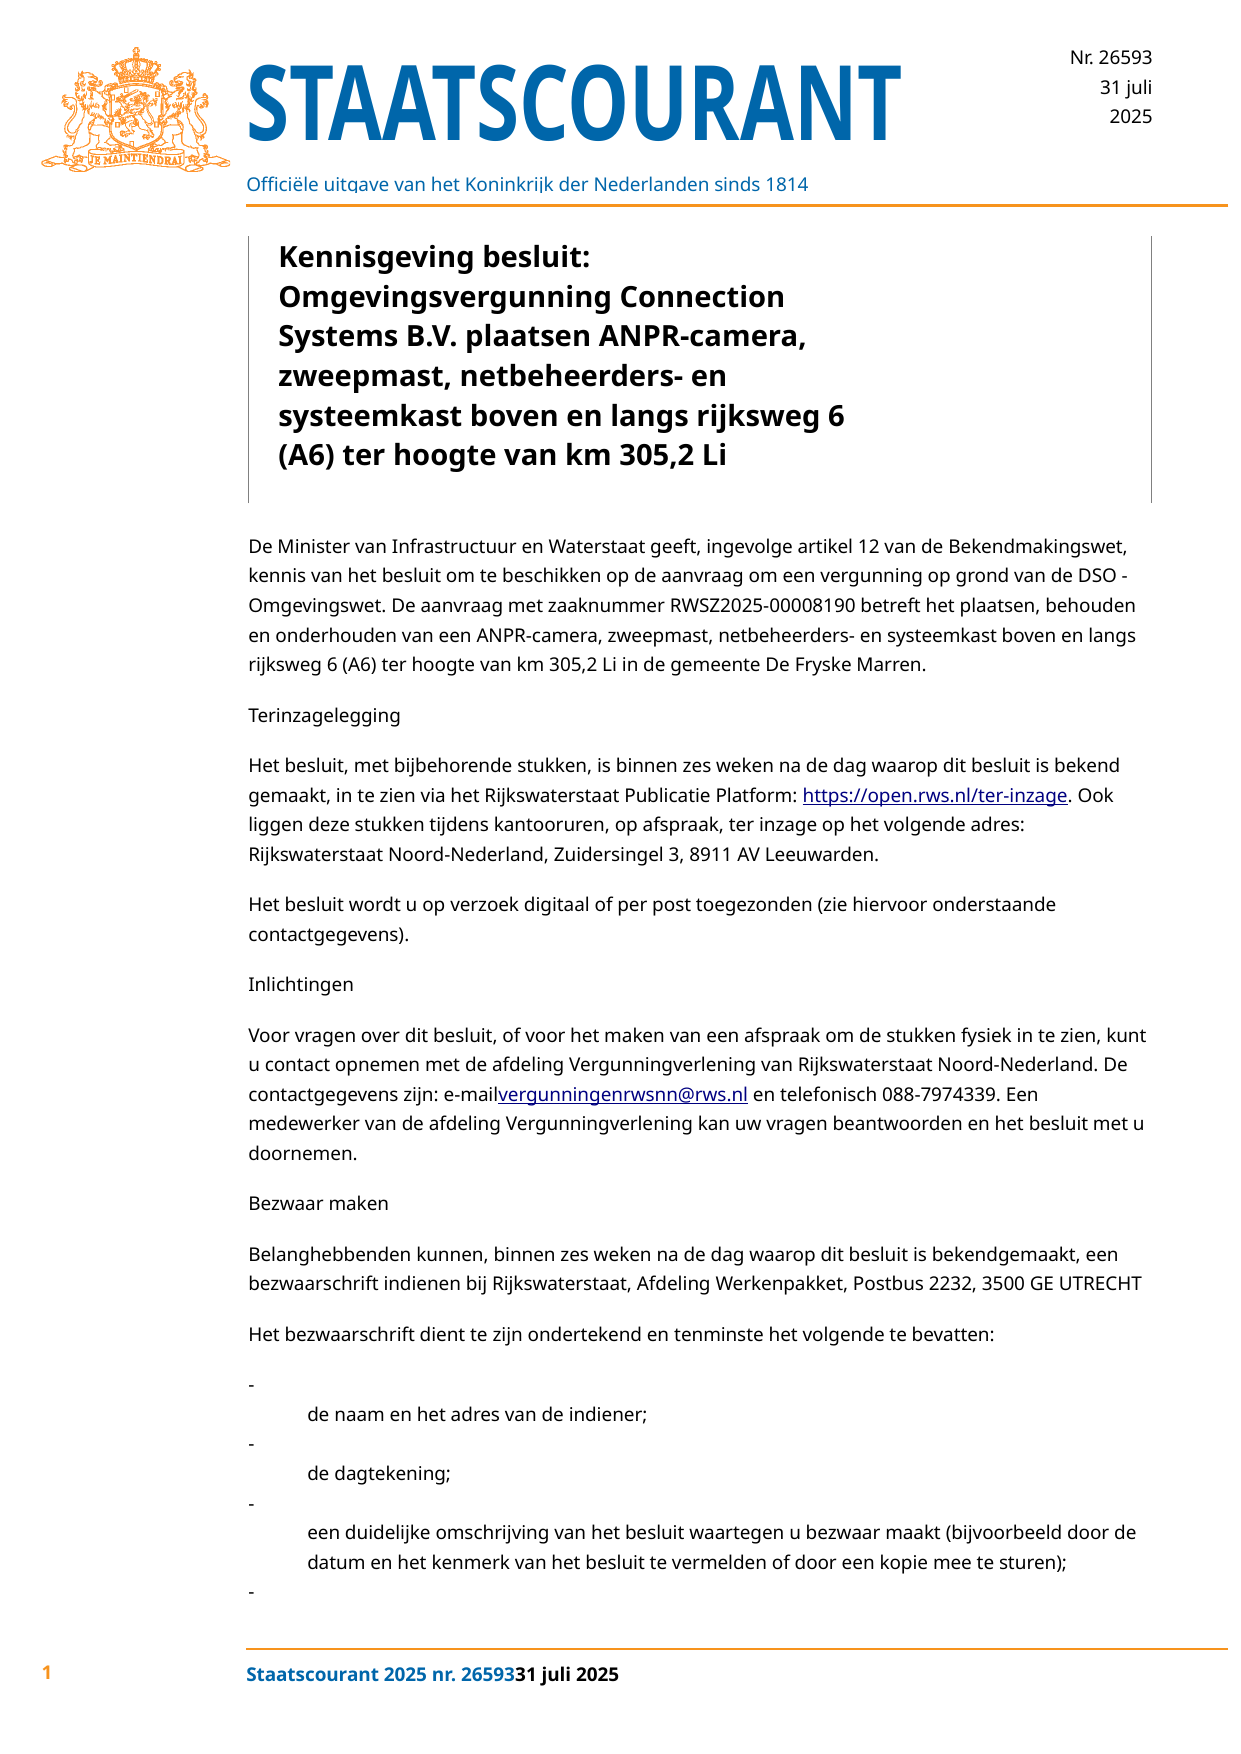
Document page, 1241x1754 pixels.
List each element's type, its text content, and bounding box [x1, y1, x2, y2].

text De Minister van Infrastructuur en Waterstaat geeft, ingevolge artikel 12 van de Bekendmakingswet, kennis van het besluit om te beschikken op de aanvraag om een vergunning op grond van de DSO - Omgevingswet. De aanvraag met zaaknummer RWSZ2025-00008190 betreft het plaatsen, behouden en onderhouden van een ANPR-camera, zweepmast, netbeheerders- en systeemkast boven en langs rijksweg 6 (A6) ter hoogte van km 305,2 Li in de gemeente De Fryske Marren. [248, 533, 1152, 677]
table_header Kennisgeving besluit: Omgevingsvergunning Connection Systems B.V. plaatsen ANPR-camera, zweepmast, netbeheerders- en systeemkast boven en langs rijksweg 6 (A6) ter hoogte van km 305,2 Li [249, 236, 850, 503]
text Het besluit wordt u op verzoek digitaal of per post toegezonden (zie hiervoor onderstaande contactgegevens). [248, 891, 1152, 947]
text Het besluit, met bijbehorende stukken, is binnen zes weken na de dag waarop dit besluit is bekend gemaakt, in te zien via het Rijkswaterstaat Publicatie Platform: https://open.rws.nl/ter-inzage. Ook liggen deze stukken tijdens kantooruren, op afspraak, ter inzage op het volgende adres: Rijkswaterstaat Noord-Nederland, Zuidersingel 3, 8911 AV Leeuwarden. [248, 752, 1152, 867]
table_header [1090, 236, 1151, 413]
list een duidelijke omschrijving van het besluit waartegen u bezwaar maakt (bijvoorbeeld door de datum en het kenmerk van het besluit te vermelden of door een kopie mee te sturen); [248, 1519, 1152, 1574]
text Bezwaar maken [248, 1191, 1152, 1216]
picture [41, 47, 231, 172]
text Belanghebbenden kunnen, binnen zes weken na de dag waarop dit besluit is bekendgemaakt, een bezwaarschrift indienen bij Rijkswaterstaat, Afdeling Werkenpakket, Postbus 2232, 3500 GE UTRECHT [248, 1241, 1152, 1296]
table_header [850, 414, 1151, 503]
text Het bezwaarschrift dient te zijn ondertekend en tenminste het volgende te bevatten: [248, 1321, 1152, 1347]
picture [912, 236, 1090, 414]
table_header [850, 236, 912, 413]
list de naam en het adres van de indiener; [248, 1401, 1152, 1427]
text Terinzagelegging [248, 702, 1152, 727]
list de dagtekening; [248, 1460, 1152, 1486]
text Voor vragen over dit besluit, of voor het maken van een afspraak om de stukken fysiek in te zien, kunt u contact opnemen met de afdeling Vergunningverlening van Rijkswaterstaat Noord-Nederland. De contactgegevens zijn: e-mailvergunningenrwsnn@rws.nl en telefonisch 088-7974339. Een medewerker van de afdeling Vergunningverlening kan uw vragen beantwoorden en het besluit met u doornemen. [248, 1022, 1152, 1166]
text Inlichtingen [248, 971, 1152, 997]
